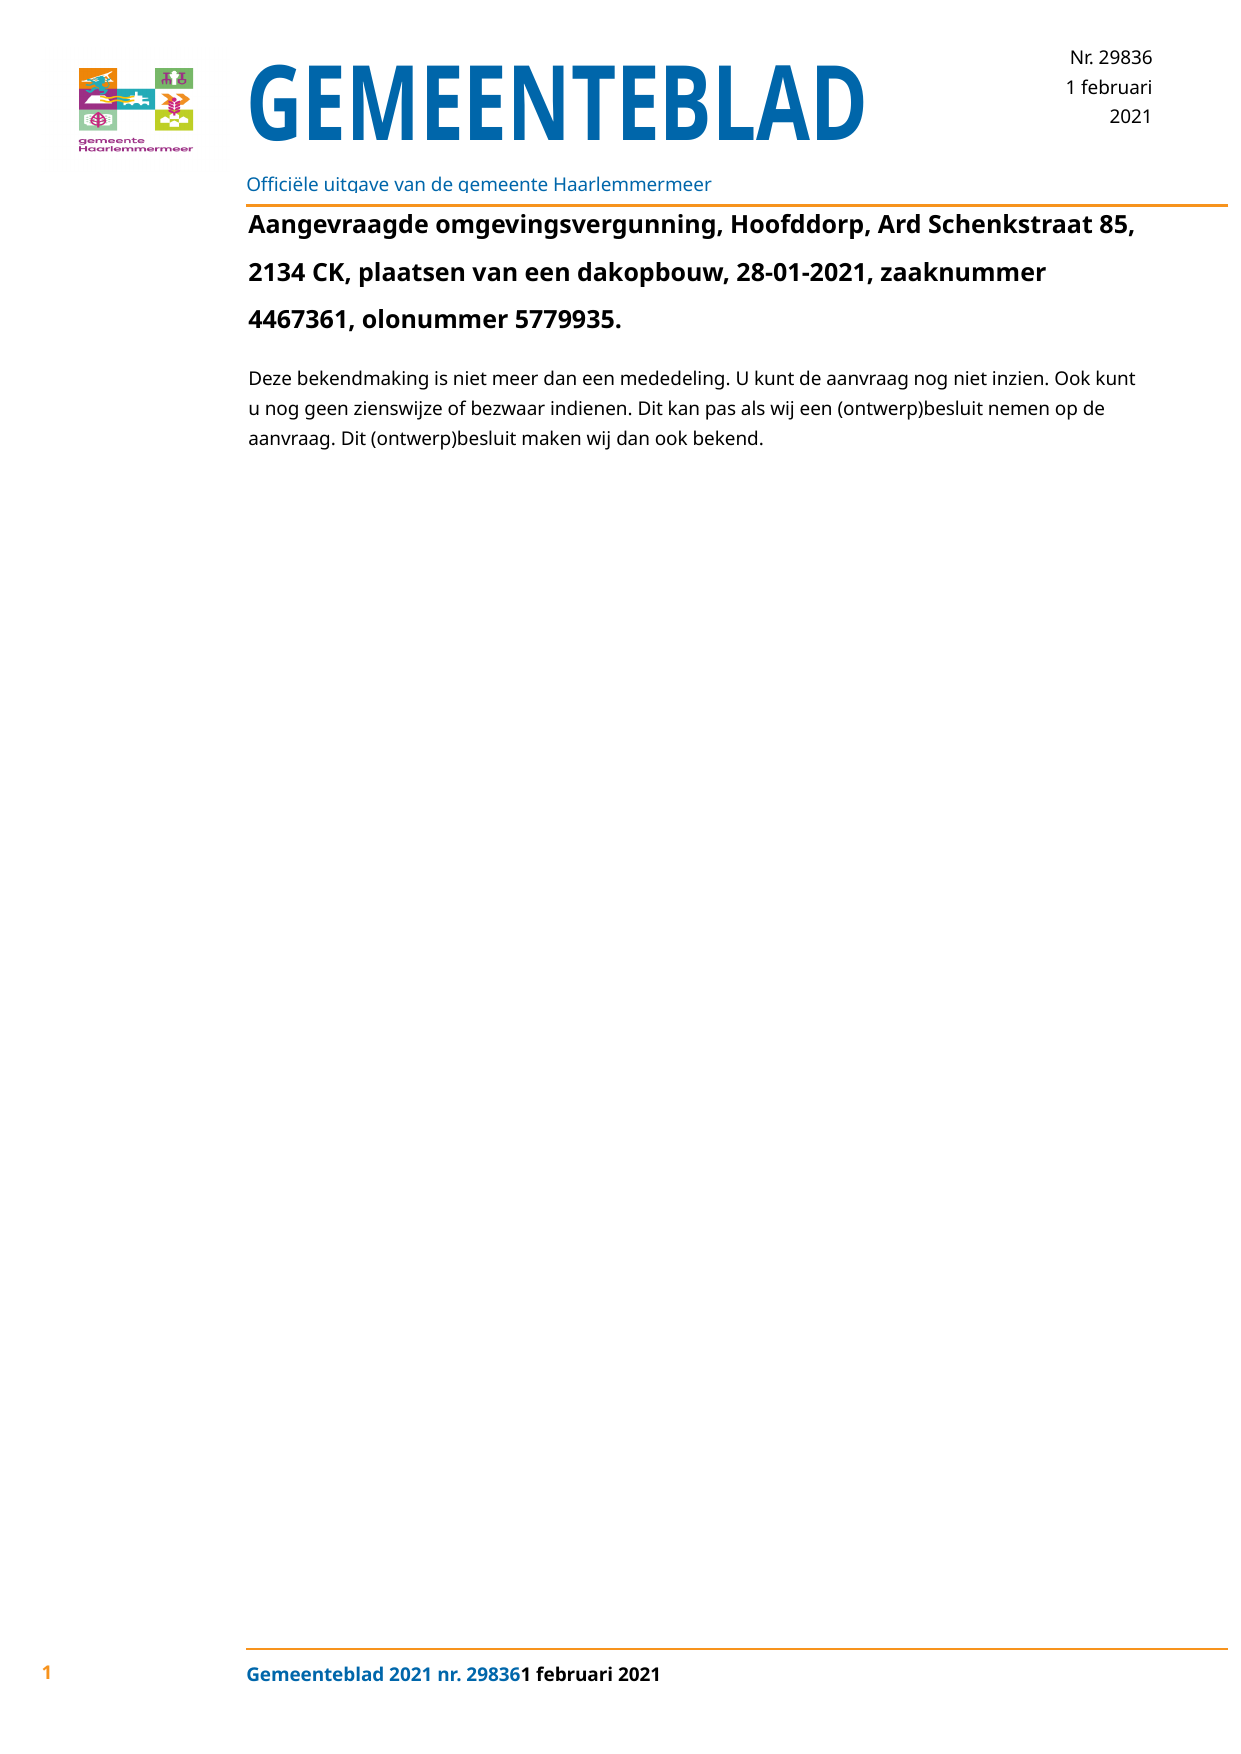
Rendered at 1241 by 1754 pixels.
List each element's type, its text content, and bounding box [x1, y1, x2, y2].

text Aangevraagde omgevingsvergunning, Hoofddorp, Ard Schenkstraat 85, 2134 CK, plaatsen van een dakopbouw, 28-01-2021, zaaknummer 4467361, olonummer 5779935. [248, 207, 1152, 336]
text Deze bekendmaking is niet meer dan een mededeling. U kunt de aanvraag nog niet inzien. Ook kunt u nog geen zienswijze of bezwaar indienen. Dit kan pas als wij een (ontwerp)besluit nemen op de aanvraag. Dit (ontwerp)besluit maken wij dan ook bekend. [248, 366, 1152, 450]
picture [41, 47, 231, 172]
